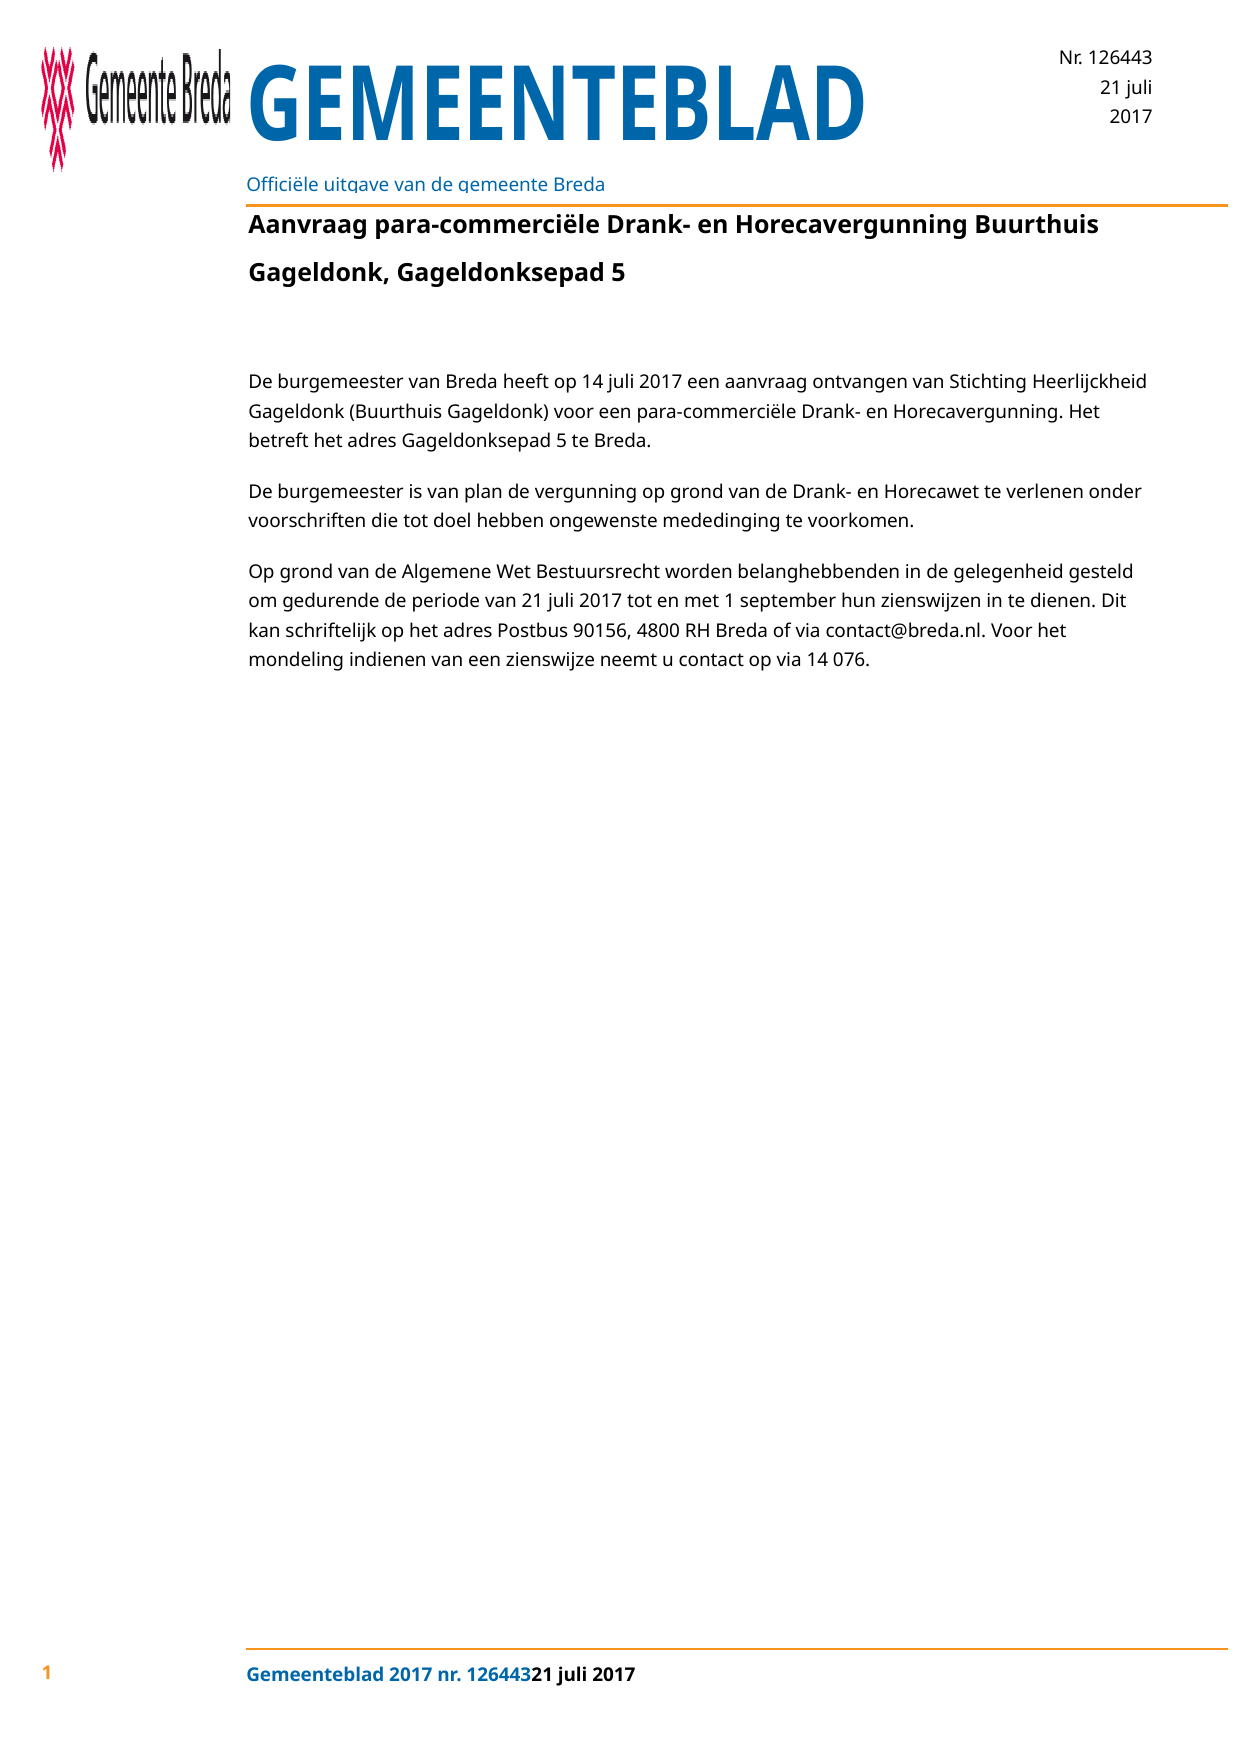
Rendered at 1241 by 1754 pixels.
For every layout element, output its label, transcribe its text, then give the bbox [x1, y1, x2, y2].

text De burgemeester is van plan de vergunning op grond van de Drank- en Horecawet te verlenen onder voorschriften die tot doel hebben ongewenste mededinging te voorkomen. [248, 478, 1152, 533]
text Op grond van de Algemene Wet Bestuursrecht worden belanghebbenden in de gelegenheid gesteld om gedurende de periode van 21 juli 2017 tot en met 1 september hun zienswijzen in te dienen. Dit kan schriftelijk op het adres Postbus 90156, 4800 RH Breda of via contact@breda.nl. Voor het mondeling indienen van een zienswijze neemt u contact op via 14 076. [248, 558, 1152, 672]
picture [41, 47, 231, 172]
text De burgemeester van Breda heeft op 14 juli 2017 een aanvraag ontvangen van Stichting Heerlijckheid Gageldonk (Buurthuis Gageldonk) voor een para-commerciële Drank- en Horecavergunning. Het betreft het adres Gageldonksepad 5 te Breda. [248, 368, 1152, 453]
text Aanvraag para-commerciële Drank- en Horecavergunning Buurthuis Gageldonk, Gageldonksepad 5 [248, 207, 1152, 288]
